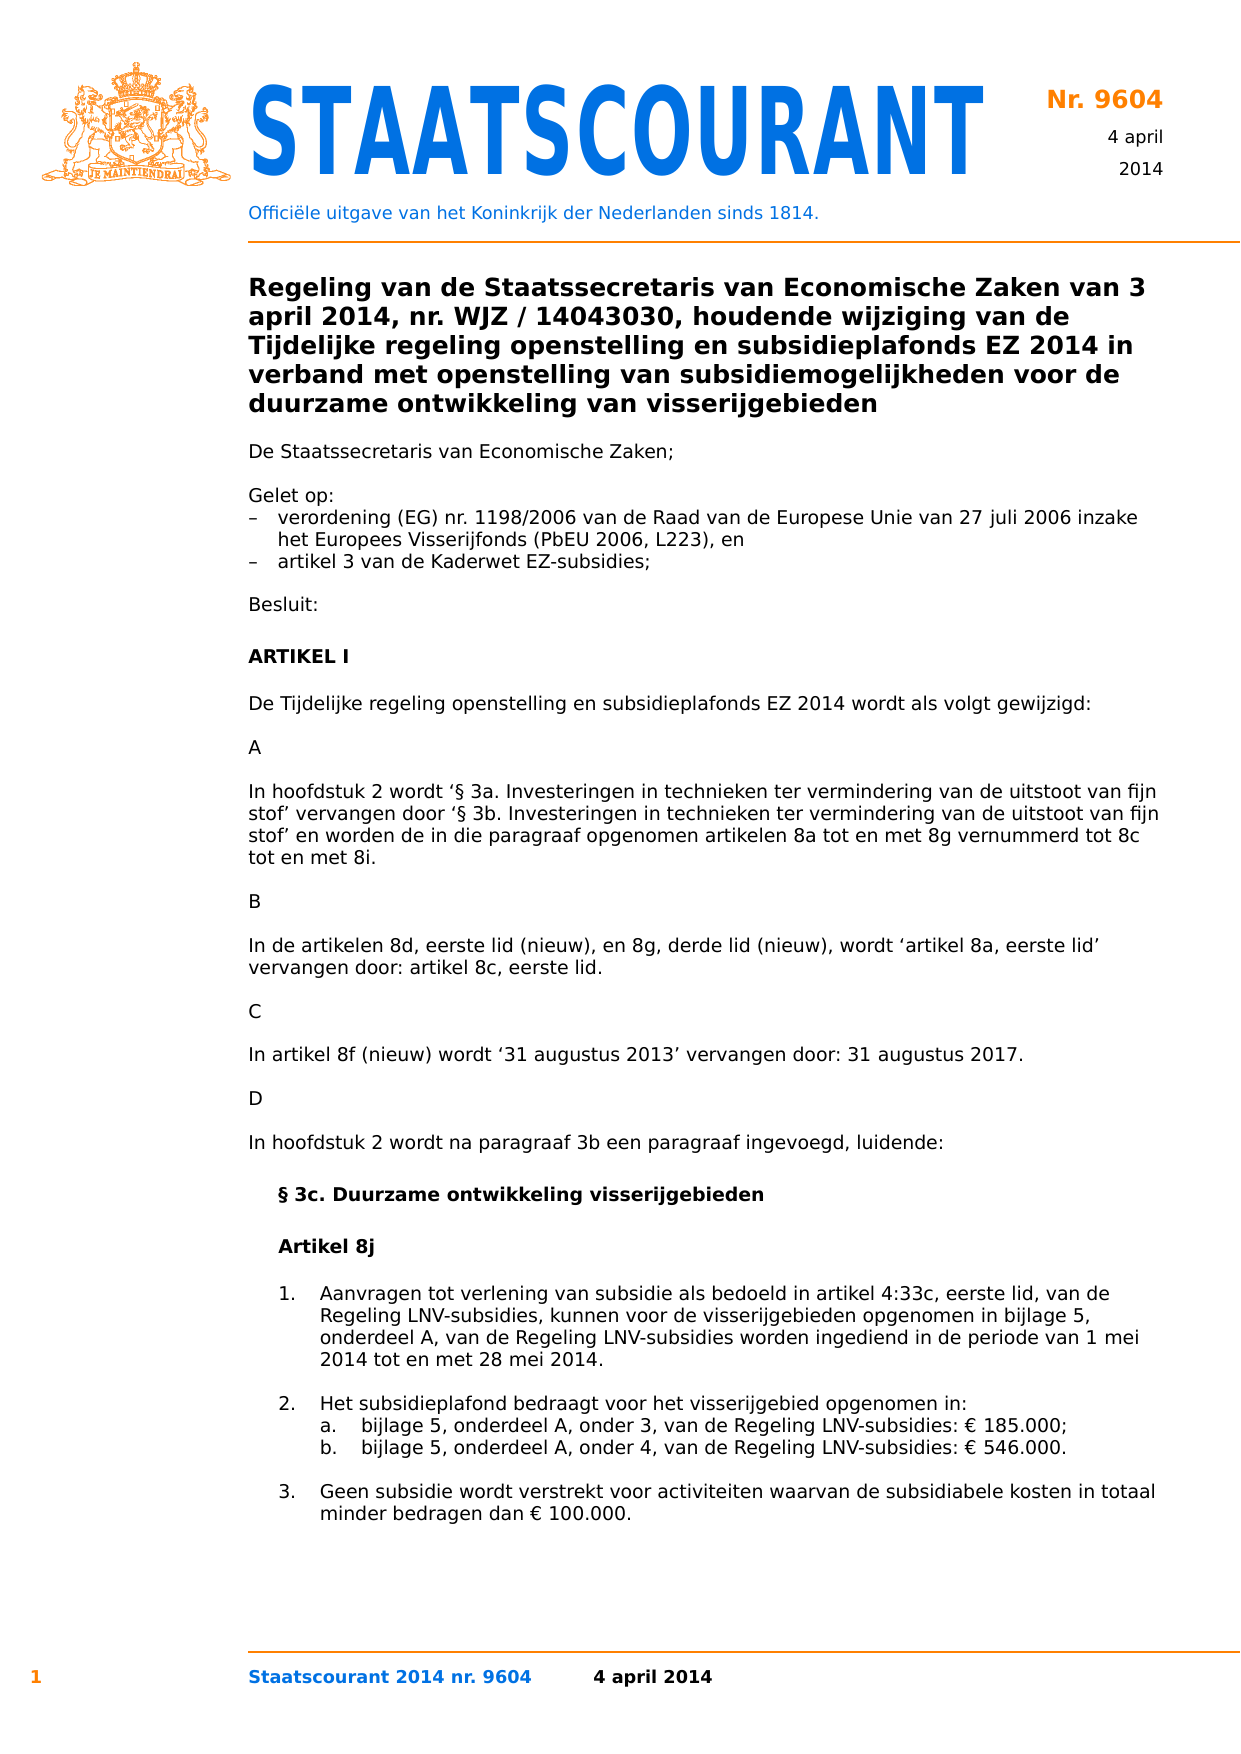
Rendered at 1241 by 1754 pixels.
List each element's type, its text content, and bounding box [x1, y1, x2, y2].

table_cell 4 april [998, 121, 1240, 153]
text C [248, 1001, 1163, 1022]
picture [41, 62, 231, 186]
text Besluit: [248, 594, 1163, 616]
text D [248, 1088, 1163, 1110]
subtitle Regeling van de Staatssecretaris van Economische Zaken van 3 april 2014, nr. WJZ / 14043030, houdende wijziging van de Tijdelijke regeling openstelling en subsidieplafonds EZ 2014 in verband met openstelling van subsidiemogelijkheden voor de duurzame ontwikkeling van visserijgebieden [248, 273, 1163, 419]
text Gelet op: [248, 484, 1163, 507]
text In hoofdstuk 2 wordt na paragraaf 3b een paragraaf ingevoegd, luidende: [248, 1132, 1163, 1154]
table_header [25, 62, 248, 241]
table_cell Officiële uitgave van het Koninkrijk der Nederlanden sinds 1814. [248, 203, 1240, 241]
text In de artikelen 8d, eerste lid (nieuw), en 8g, derde lid (nieuw), wordt ‘artikel 8a, eerste lid’ vervangen door: artikel 8c, eerste lid. [248, 935, 1163, 979]
text 2. Het subsidieplafond bedraagt voor het visserijgebied opgenomen in: [278, 1393, 1163, 1415]
text De Tijdelijke regeling openstelling en subsidieplafonds EZ 2014 wordt als volgt gewijzigd: [248, 693, 1163, 715]
subtitle ARTIKEL I [248, 646, 1163, 668]
text In artikel 8f (nieuw) wordt ‘31 augustus 2013’ vervangen door: 31 augustus 2017. [248, 1044, 1163, 1066]
text B [248, 891, 1163, 913]
subtitle Artikel 8j [278, 1236, 1163, 1258]
table_header Nr. 9604 [998, 62, 1240, 121]
subtitle § 3c. Duurzame ontwikkeling visserijgebieden [278, 1184, 1163, 1206]
text In hoofdstuk 2 wordt ‘§ 3a. Investeringen in technieken ter vermindering van de uitstoot van fijn stof’ vervangen door ‘§ 3b. Investeringen in technieken ter vermindering van de uitstoot van fijn stof’ en worden de in die paragraaf opgenomen artikelen 8a tot en met 8g vernummerd tot 8c tot en met 8i. [248, 781, 1163, 869]
text – verordening (EG) nr. 1198/2006 van de Raad van de Europese Unie van 27 juli 2006 inzake het Europees Visserijfonds (PbEU 2006, L223), en [248, 507, 1163, 551]
text 1. Aanvragen tot verlening van subsidie als bedoeld in artikel 4:33c, eerste lid, van de Regeling LNV-subsidies, kunnen voor de visserijgebieden opgenomen in bijlage 5, onderdeel A, van de Regeling LNV-subsidies worden ingediend in de periode van 1 mei 2014 tot en met 28 mei 2014. [278, 1283, 1163, 1371]
table_cell 2014 [998, 153, 1240, 203]
text A [248, 737, 1163, 759]
text b. bijlage 5, onderdeel A, onder 4, van de Regeling LNV-subsidies: € 546.000. [319, 1437, 1163, 1459]
text 3. Geen subsidie wordt verstrekt voor activiteiten waarvan de subsidiabele kosten in totaal minder bedragen dan € 100.000. [278, 1481, 1163, 1524]
text – artikel 3 van de Kaderwet EZ-subsidies; [248, 551, 1163, 572]
text De Staatssecretaris van Economische Zaken; [248, 441, 1163, 463]
table_header STAATSCOURANT [248, 62, 998, 203]
text a. bijlage 5, onderdeel A, onder 3, van de Regeling LNV-subsidies: € 185.000; [319, 1415, 1163, 1437]
